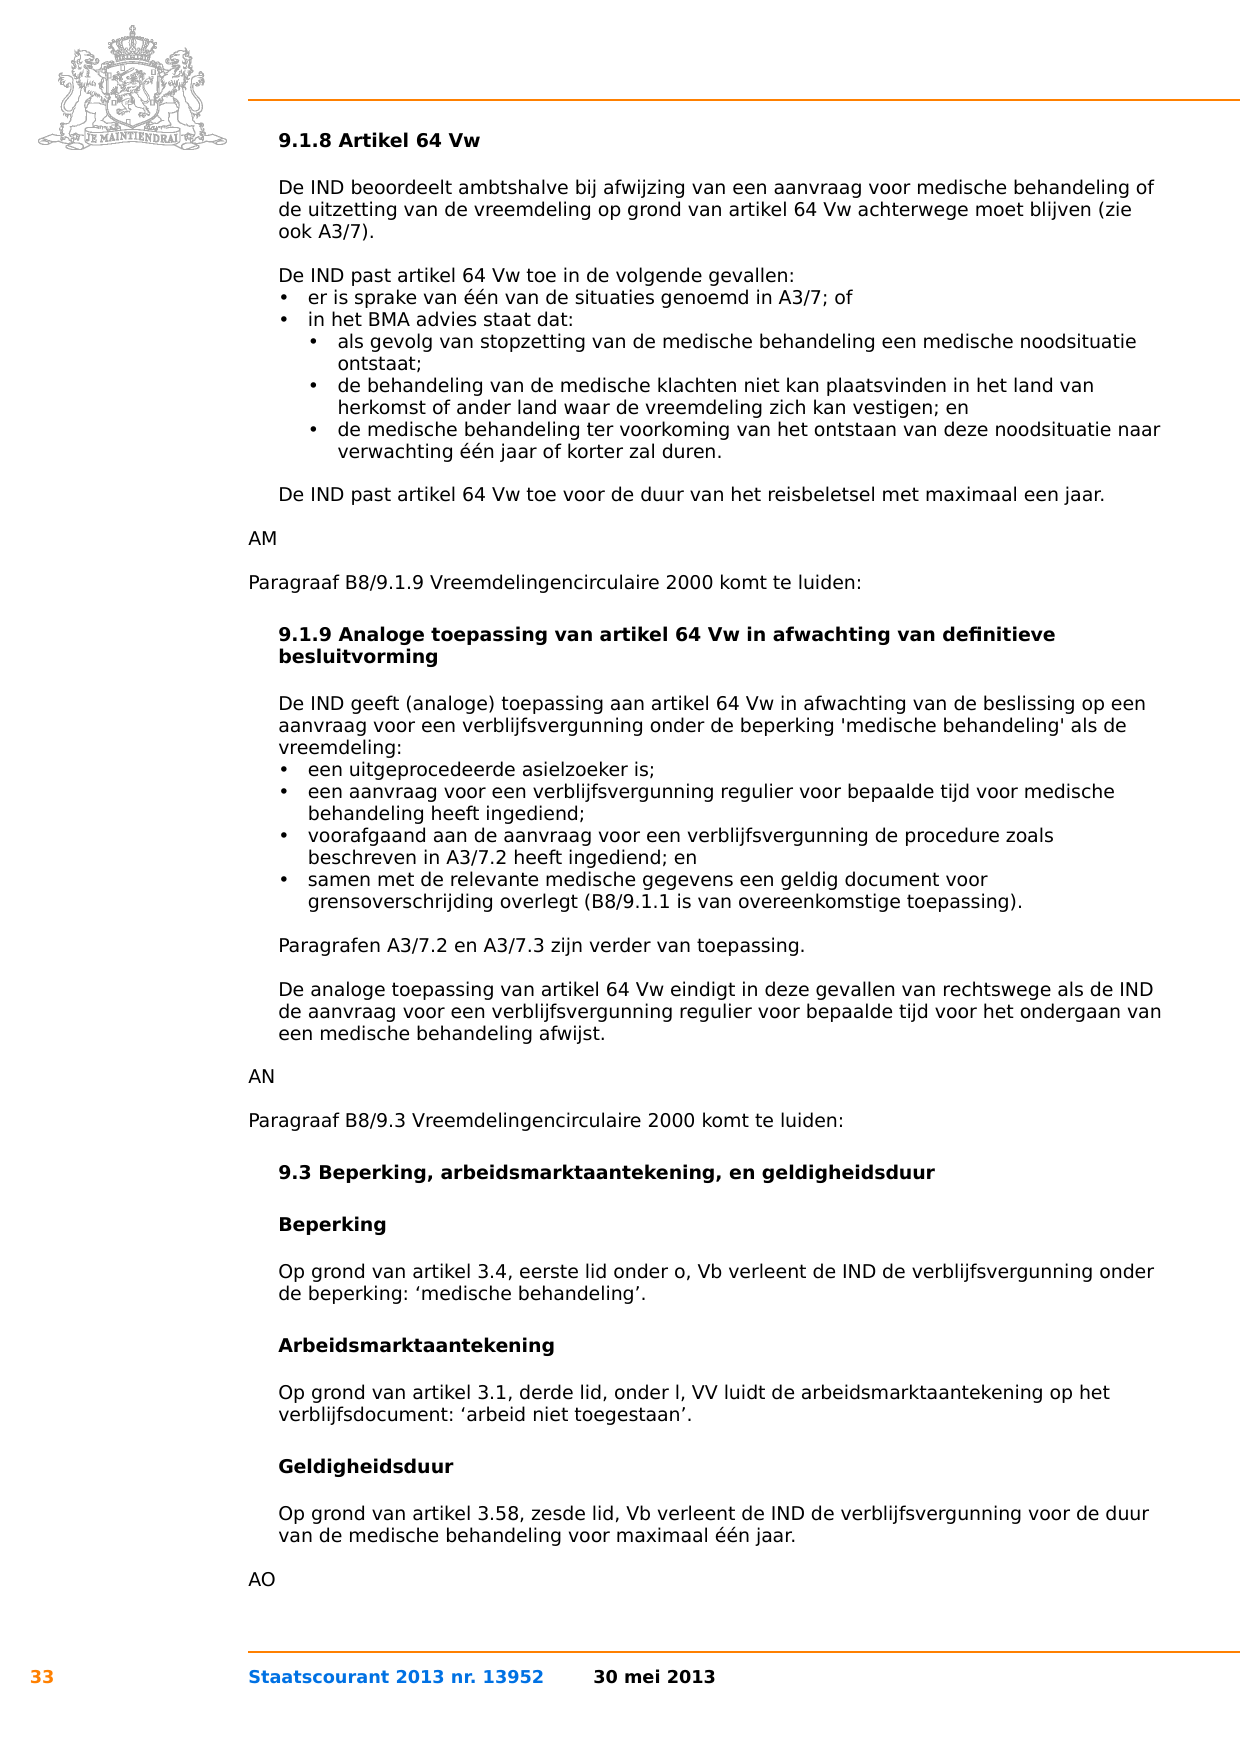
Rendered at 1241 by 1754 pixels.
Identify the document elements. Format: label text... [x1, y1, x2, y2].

text • voorafgaand aan de aanvraag voor een verblijfsvergunning de procedure zoals beschreven in A3/7.2 heeft ingediend; en [278, 825, 1163, 869]
subtitle 9.3 Beperking, arbeidsmarktaantekening, en geldigheidsduur [278, 1162, 1163, 1184]
text • een uitgeprocedeerde asielzoeker is; [278, 759, 1163, 781]
text • er is sprake van één van de situaties genoemd in A3/7; of [278, 287, 1163, 309]
text • in het BMA advies staat dat: [278, 309, 1163, 331]
text Paragrafen A3/7.2 en A3/7.3 zijn verder van toepassing. [278, 935, 1163, 957]
subtitle Geldigheidsduur [278, 1456, 1163, 1478]
picture [38, 25, 227, 150]
text De IND geeft (analoge) toepassing aan artikel 64 Vw in afwachting van de beslissing op een aanvraag voor een verblijfsvergunning onder de beperking 'medische behandeling' als de vreemdeling: [278, 693, 1163, 759]
text De IND beoordeelt ambtshalve bij afwijzing van een aanvraag voor medische behandeling of de uitzetting van de vreemdeling op grond van artikel 64 Vw achterwege moet blijven (zie ook A3/7). [278, 177, 1163, 243]
text AM [248, 528, 1163, 550]
text • een aanvraag voor een verblijfsvergunning regulier voor bepaalde tijd voor medische behandeling heeft ingediend; [278, 781, 1163, 825]
text • de behandeling van de medische klachten niet kan plaatsvinden in het land van herkomst of ander land waar de vreemdeling zich kan vestigen; en [308, 374, 1163, 418]
text De IND past artikel 64 Vw toe voor de duur van het reisbeletsel met maximaal een jaar. [278, 484, 1163, 506]
text • de medische behandeling ter voorkoming van het ontstaan van deze noodsituatie naar verwachting één jaar of korter zal duren. [308, 418, 1163, 462]
text Paragraaf B8/9.3 Vreemdelingencirculaire 2000 komt te luiden: [248, 1110, 1163, 1132]
subtitle Beperking [278, 1214, 1163, 1236]
text De IND past artikel 64 Vw toe in de volgende gevallen: [278, 265, 1163, 287]
text Paragraaf B8/9.1.9 Vreemdelingencirculaire 2000 komt te luiden: [248, 572, 1163, 594]
text Op grond van artikel 3.58, zesde lid, Vb verleent de IND de verblijfsvergunning voor de duur van de medische behandeling voor maximaal één jaar. [278, 1503, 1163, 1547]
text AO [248, 1569, 1163, 1591]
text AN [248, 1066, 1163, 1088]
subtitle 9.1.8 Artikel 64 Vw [278, 130, 1163, 152]
text Op grond van artikel 3.4, eerste lid onder o, Vb verleent de IND de verblijfsvergunning onder de beperking: ‘medische behandeling’. [278, 1261, 1163, 1305]
text • als gevolg van stopzetting van de medische behandeling een medische noodsituatie ontstaat; [308, 331, 1163, 374]
text De analoge toepassing van artikel 64 Vw eindigt in deze gevallen van rechtswege als de IND de aanvraag voor een verblijfsvergunning regulier voor bepaalde tijd voor het ondergaan van een medische behandeling afwijst. [278, 978, 1163, 1044]
text • samen met de relevante medische gegevens een geldig document voor grensoverschrijding overlegt (B8/9.1.1 is van overeenkomstige toepassing). [278, 869, 1163, 913]
subtitle 9.1.9 Analoge toepassing van artikel 64 Vw in afwachting van definitieve besluitvorming [278, 624, 1163, 668]
subtitle Arbeidsmarktaantekening [278, 1335, 1163, 1357]
text Op grond van artikel 3.1, derde lid, onder l, VV luidt de arbeidsmarktaantekening op het verblijfsdocument: ‘arbeid niet toegestaan’. [278, 1382, 1163, 1426]
